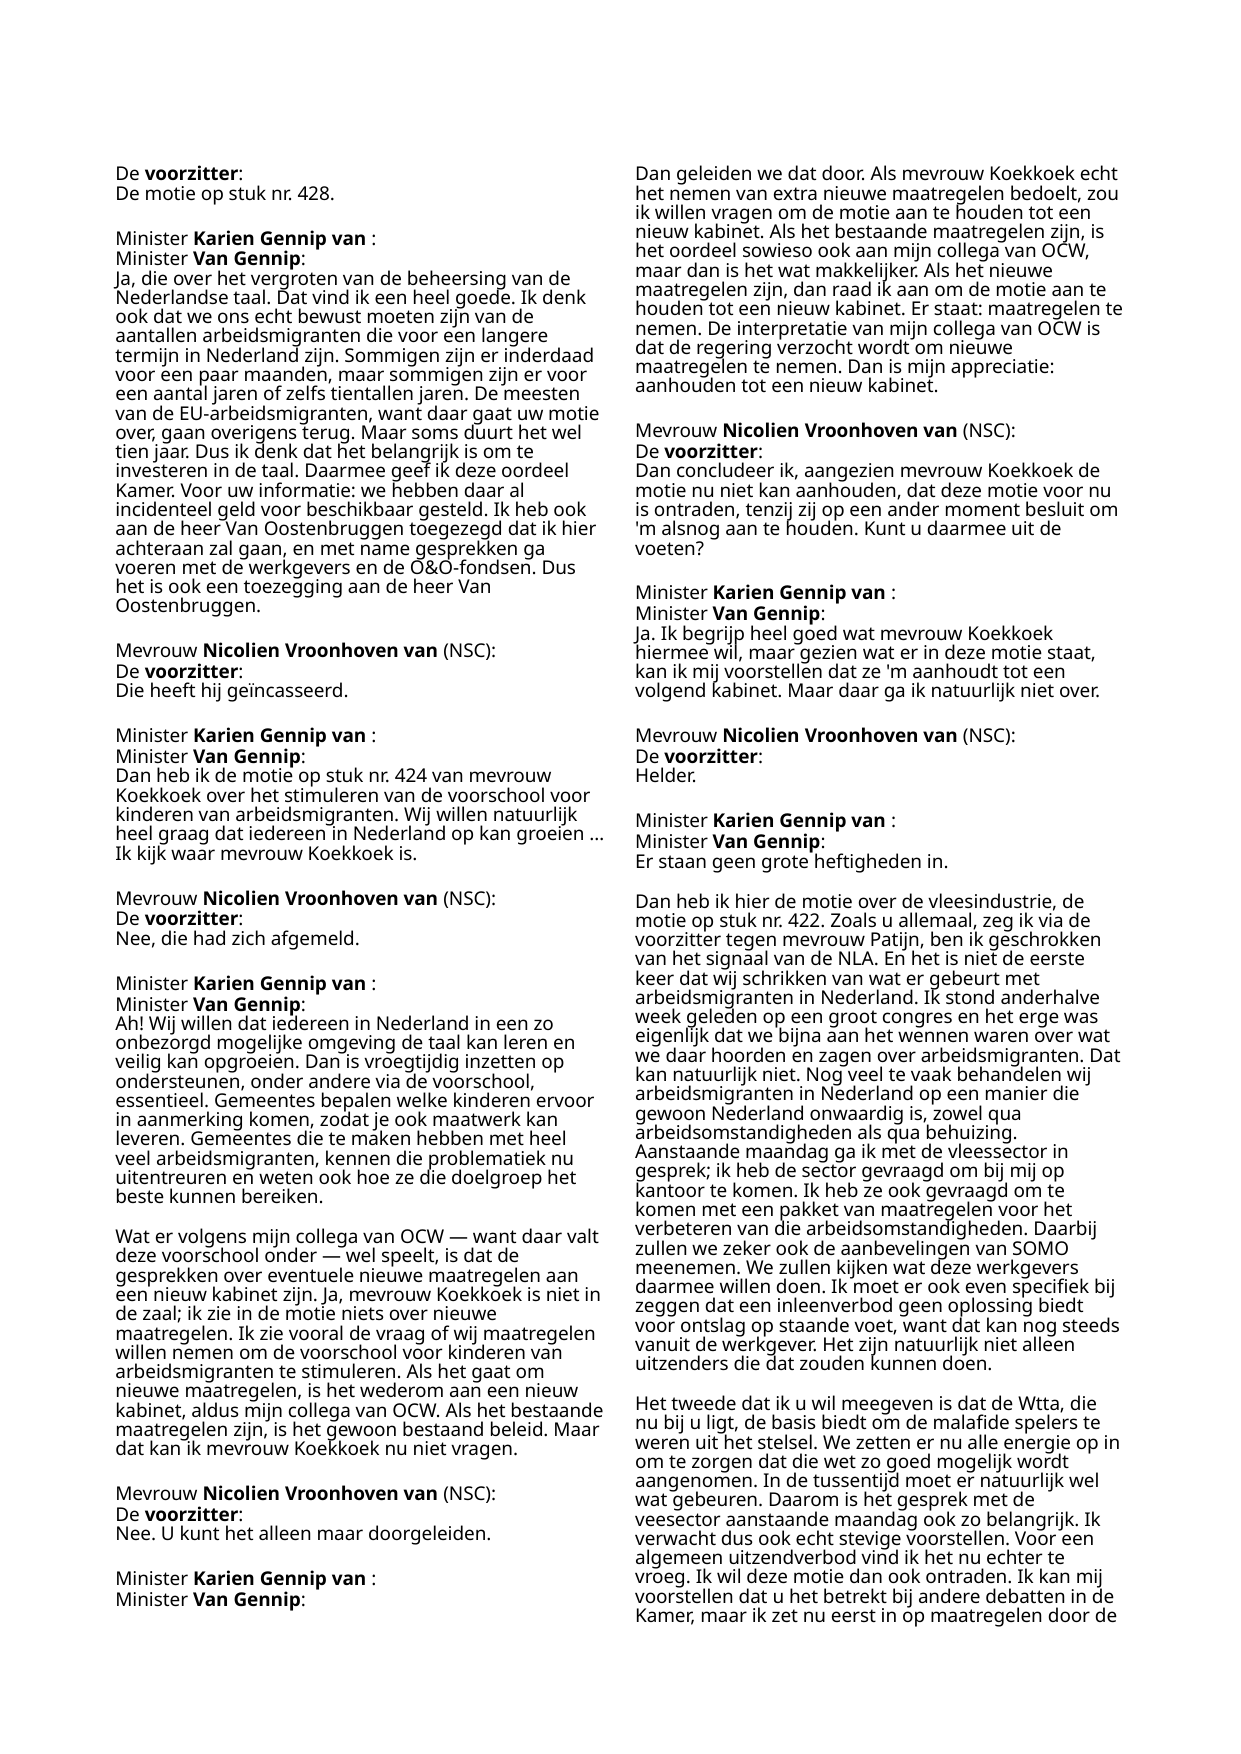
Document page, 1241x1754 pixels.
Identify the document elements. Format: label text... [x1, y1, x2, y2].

text Mevrouw Nicolien Vroonhoven van (NSC): [635, 417, 1125, 443]
text Dan heb ik hier de motie over de vleesindustrie, de motie op stuk nr. 422. Zoals u allemaal, zeg ik via de voorzitter tegen mevrouw Patijn, ben ik geschrokken van het signaal van de NLA. En het is niet de eerste keer dat wij schrikken van wat er gebeurt met arbeidsmigranten in Nederland. Ik stond anderhalve week geleden op een groot congres en het erge was eigenlijk dat we bijna aan het wennen waren over wat we daar hoorden en zagen over arbeidsmigranten. Dat kan natuurlijk niet. Nog veel te vaak behandelen wij arbeidsmigranten in Nederland op een manier die gewoon Nederland onwaardig is, zowel qua arbeidsomstandigheden als qua behuizing. Aanstaande maandag ga ik met de vleessector in gesprek; ik heb de sector gevraagd om bij mij op kantoor te komen. Ik heb ze ook gevraagd om te komen met een pakket van maatregelen voor het verbeteren van die arbeidsomstandigheden. Daarbij zullen we zeker ook de aanbevelingen van SOMO meenemen. We zullen kijken wat deze werkgevers daarmee willen doen. Ik moet er ook even specifiek bij zeggen dat een inleenverbod geen oplossing biedt voor ontslag op staande voet, want dat kan nog steeds vanuit de werkgever. Het zijn natuurlijk niet alleen uitzenders die dat zouden kunnen doen. [635, 893, 1125, 1374]
text Ja. Ik begrijp heel goed wat mevrouw Koekkoek hiermee wil, maar gezien wat er in deze motie staat, kan ik mij voorstellen dat ze 'm aanhoudt tot een volgend kabinet. Maar daar ga ik natuurlijk niet over. [635, 624, 1125, 702]
text Mevrouw Nicolien Vroonhoven van (NSC): [115, 885, 605, 910]
text De voorzitter: [115, 910, 605, 930]
text Dan heb ik de motie op stuk nr. 424 van mevrouw Koekkoek over het stimuleren van de voorschool voor kinderen van arbeidsmigranten. Wij willen natuurlijk heel graag dat iedereen in Nederland op kan groeien … Ik kijk waar mevrouw Koekkoek is. [115, 767, 605, 864]
text Nee, die had zich afgemeld. [115, 930, 605, 949]
text De voorzitter: [635, 748, 1125, 767]
text Ja, die over het vergroten van de beheersing van de Nederlandse taal. Dat vind ik een heel goede. Ik denk ook dat we ons echt bewust moeten zijn van de aantallen arbeidsmigranten die voor een langere termijn in Nederland zijn. Sommigen zijn er inderdaad voor een paar maanden, maar sommigen zijn er voor een aantal jaren of zelfs tientallen jaren. De meesten van de EU-arbeidsmigranten, want daar gaat uw motie over, gaan overigens terug. Maar soms duurt het wel tien jaar. Dus ik denk dat het belangrijk is om te investeren in de taal. Daarmee geef ik deze oordeel Kamer. Voor uw informatie: we hebben daar al incidenteel geld voor beschikbaar gesteld. Ik heb ook aan de heer Van Oostenbruggen toegezegd dat ik hier achteraan zal gaan, en met name gesprekken ga voeren met de werkgevers en de O&O-fondsen. Dus het is ook een toezegging aan de heer Van Oostenbruggen. [115, 270, 605, 617]
text Minister Van Gennip: [115, 748, 605, 767]
text Het tweede dat ik u wil meegeven is dat de Wtta, die nu bij u ligt, de basis biedt om de malafide spelers te weren uit het stelsel. We zetten er nu alle energie op in om te zorgen dat die wet zo goed mogelijk wordt aangenomen. In de tussentijd moet er natuurlijk wel wat gebeuren. Daarom is het gesprek met de veesector aanstaande maandag ook zo belangrijk. Ik verwacht dus ook echt stevige voorstellen. Voor een algemeen uitzendverbod vind ik het nu echter te vroeg. Ik wil deze motie dan ook ontraden. Ik kan mij voorstellen dat u het betrekt bij andere debatten in de Kamer, maar ik zet nu eerst in op maatregelen door de [635, 1395, 1125, 1626]
text De voorzitter: [115, 165, 605, 184]
text Minister Van Gennip: [635, 605, 1125, 624]
text Wat er volgens mijn collega van OCW — want daar valt deze voorschool onder — wel speelt, is dat de gesprekken over eventuele nieuwe maatregelen aan een nieuw kabinet zijn. Ja, mevrouw Koekkoek is niet in de zaal; ik zie in de motie niets over nieuwe maatregelen. Ik zie vooral de vraag of wij maatregelen willen nemen om de voorschool voor kinderen van arbeidsmigranten te stimuleren. Als het gaat om nieuwe maatregelen, is het wederom aan een nieuw kabinet, aldus mijn collega van OCW. Als het bestaande maatregelen zijn, is het gewoon bestaand beleid. Maar dat kan ik mevrouw Koekkoek nu niet vragen. [115, 1228, 605, 1459]
text Die heeft hij geïncasseerd. [115, 682, 605, 702]
text Nee. U kunt het alleen maar doorgeleiden. [115, 1525, 605, 1544]
text Minister Van Gennip: [115, 250, 605, 270]
text Ah! Wij willen dat iedereen in Nederland in een zo onbezorgd mogelijke omgeving de taal kan leren en veilig kan opgroeien. Dan is vroegtijdig inzetten op ondersteunen, onder andere via de voorschool, essentieel. Gemeentes bepalen welke kinderen ervoor in aanmerking komen, zodat je ook maatwerk kan leveren. Gemeentes die te maken hebben met heel veel arbeidsmigranten, kennen die problematiek nu uitentreuren en weten ook hoe ze die doelgroep het beste kunnen bereiken. [115, 1015, 605, 1207]
text De voorzitter: [635, 443, 1125, 462]
text Er staan geen grote heftigheden in. [635, 853, 1125, 872]
text Mevrouw Nicolien Vroonhoven van (NSC): [115, 637, 605, 663]
text Minister Karien Gennip van : [635, 808, 1125, 833]
text Mevrouw Nicolien Vroonhoven van (NSC): [115, 1480, 605, 1506]
text Minister Van Gennip: [635, 833, 1125, 853]
text Minister Van Gennip: [115, 996, 605, 1015]
text Minister Karien Gennip van : [115, 970, 605, 996]
text Minister Karien Gennip van : [115, 722, 605, 748]
text Minister Karien Gennip van : [115, 225, 605, 250]
text Mevrouw Nicolien Vroonhoven van (NSC): [635, 722, 1125, 748]
text De voorzitter: [115, 663, 605, 682]
text De voorzitter: [115, 1506, 605, 1525]
text Minister Karien Gennip van : [115, 1565, 605, 1591]
text Minister Van Gennip: [115, 1591, 605, 1610]
text Helder. [635, 767, 1125, 787]
text De motie op stuk nr. 428. [115, 184, 605, 204]
text Dan geleiden we dat door. Als mevrouw Koekkoek echt het nemen van extra nieuwe maatregelen bedoelt, zou ik willen vragen om de motie aan te houden tot een nieuw kabinet. Als het bestaande maatregelen zijn, is het oordeel sowieso ook aan mijn collega van OCW, maar dan is het wat makkelijker. Als het nieuwe maatregelen zijn, dan raad ik aan om de motie aan te houden tot een nieuw kabinet. Er staat: maatregelen te nemen. De interpretatie van mijn collega van OCW is dat de regering verzocht wordt om nieuwe maatregelen te nemen. Dan is mijn appreciatie: aanhouden tot een nieuw kabinet. [635, 165, 1125, 397]
text Dan concludeer ik, aangezien mevrouw Koekkoek de motie nu niet kan aanhouden, dat deze motie voor nu is ontraden, tenzij zij op een ander moment besluit om 'm alsnog aan te houden. Kunt u daarmee uit de voeten? [635, 462, 1125, 559]
text Minister Karien Gennip van : [635, 579, 1125, 605]
